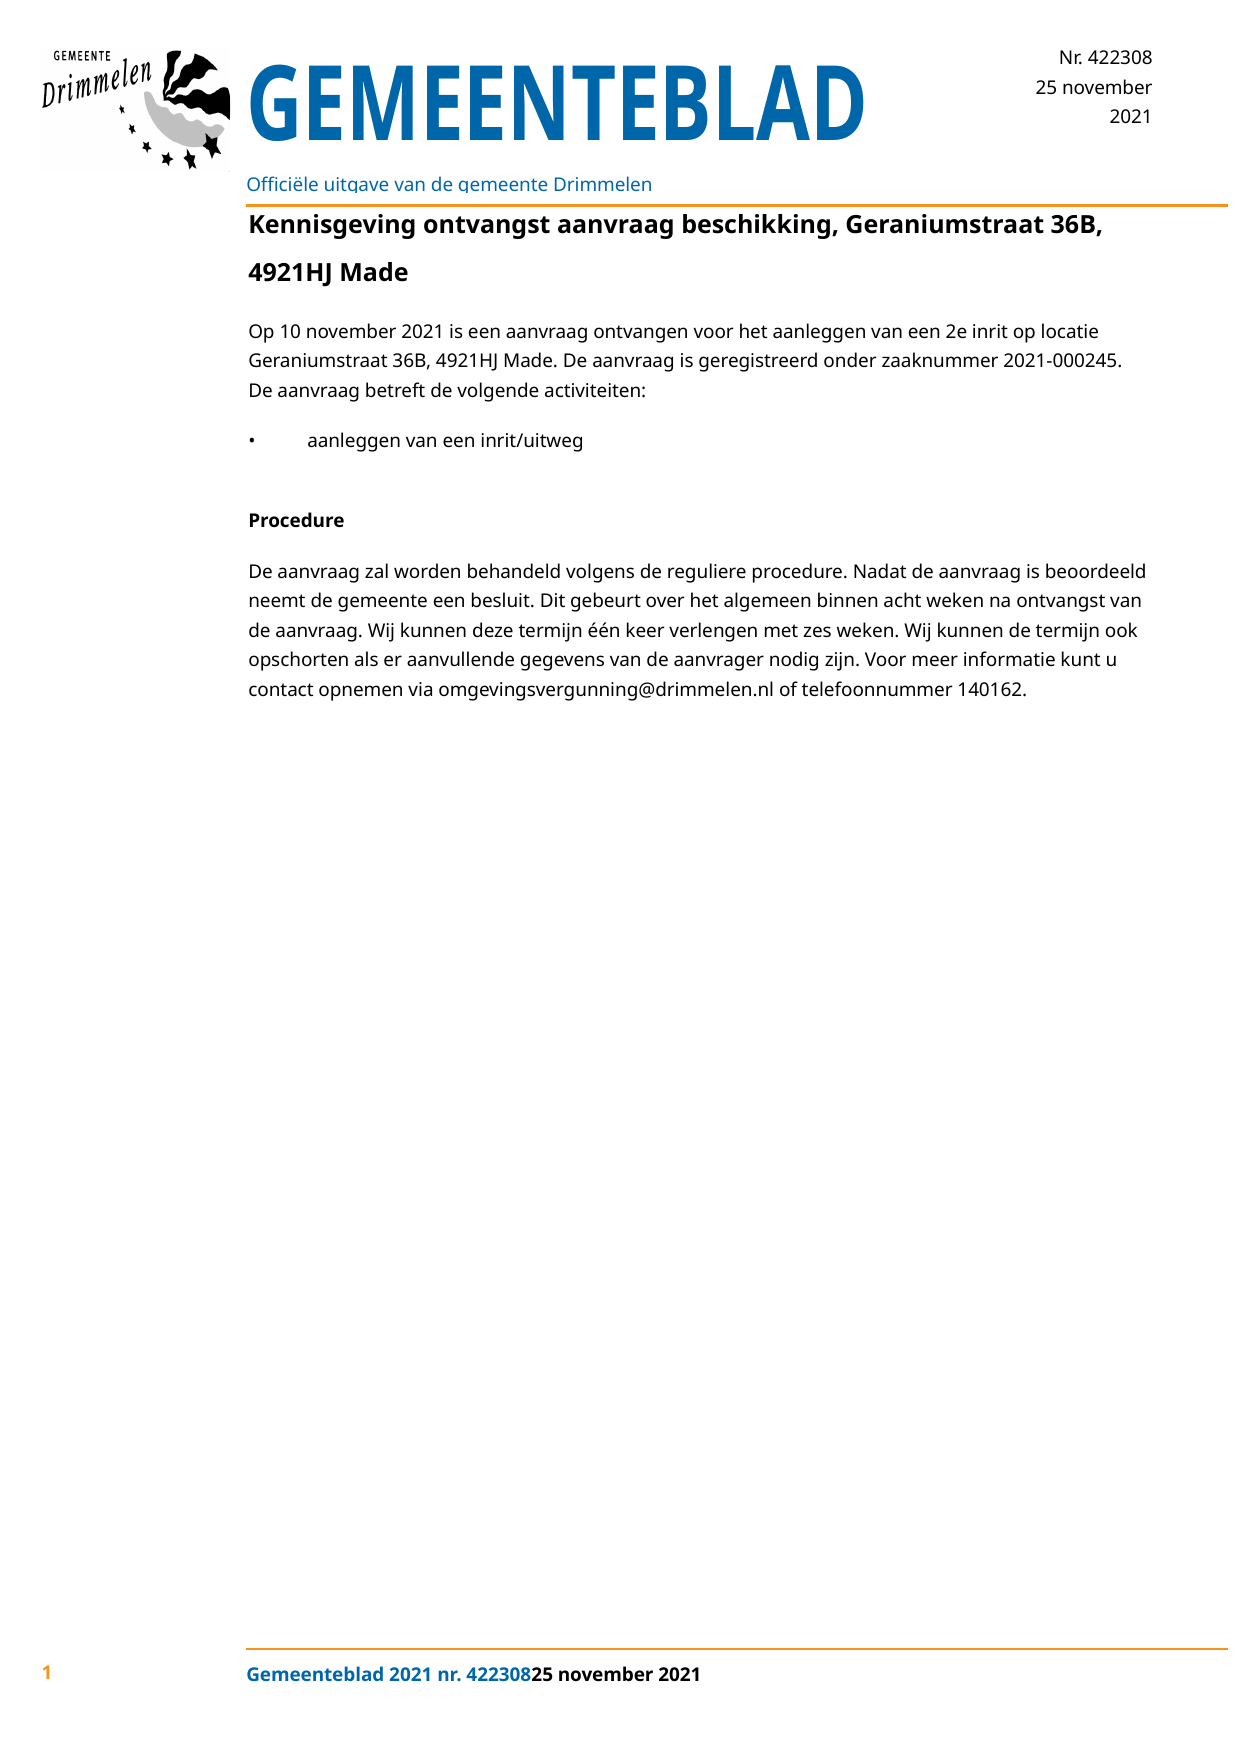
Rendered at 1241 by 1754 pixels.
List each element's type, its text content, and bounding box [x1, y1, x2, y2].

text Op 10 november 2021 is een aanvraag ontvangen voor het aanleggen van een 2e inrit op locatie Geraniumstraat 36B, 4921HJ Made. De aanvraag is geregistreerd onder zaaknummer 2021-000245. De aanvraag betreft de volgende activiteiten: [248, 318, 1152, 403]
text Procedure [248, 507, 1152, 533]
text Kennisgeving ontvangst aanvraag beschikking, Geraniumstraat 36B, 4921HJ Made [248, 207, 1152, 288]
picture [41, 47, 231, 172]
list aanleggen van een inrit/uitweg [248, 427, 1152, 453]
text De aanvraag zal worden behandeld volgens de reguliere procedure. Nadat de aanvraag is beoordeeld neemt de gemeente een besluit. Dit gebeurt over het algemeen binnen acht weken na ontvangst van de aanvraag. Wij kunnen deze termijn één keer verlengen met zes weken. Wij kunnen de termijn ook opschorten als er aanvullende gegevens van de aanvrager nodig zijn. Voor meer informatie kunt u contact opnemen via omgevingsvergunning@drimmelen.nl of telefoonnummer 140162. [248, 558, 1152, 702]
